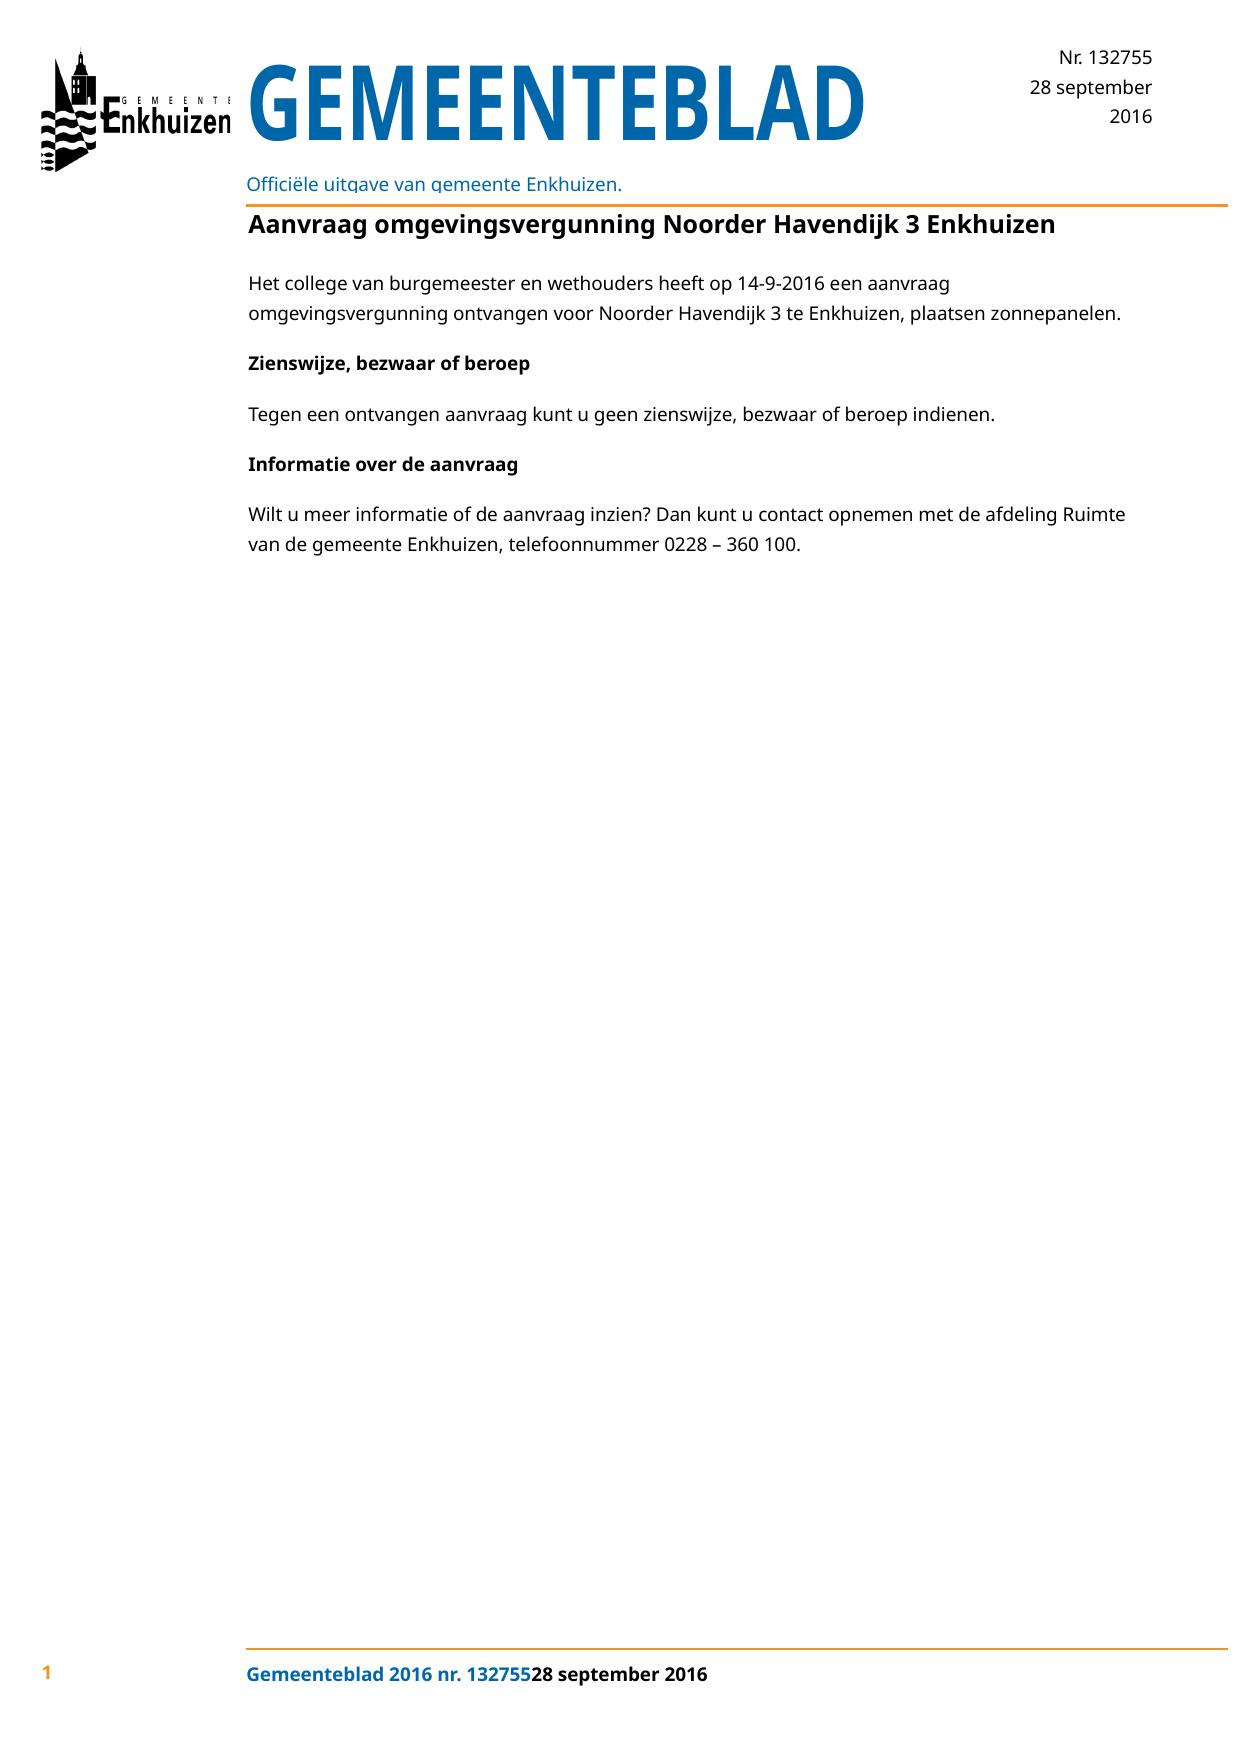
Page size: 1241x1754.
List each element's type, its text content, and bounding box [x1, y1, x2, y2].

picture [41, 47, 231, 172]
text Zienswijze, bezwaar of beroep [248, 350, 1152, 376]
text Tegen een ontvangen aanvraag kunt u geen zienswijze, bezwaar of beroep indienen. [248, 401, 1152, 426]
text Het college van burgemeester en wethouders heeft op 14-9-2016 een aanvraag omgevingsvergunning ontvangen voor Noorder Havendijk 3 te Enkhuizen, plaatsen zonnepanelen. [248, 270, 1152, 326]
text Aanvraag omgevingsvergunning Noorder Havendijk 3 Enkhuizen [248, 207, 1152, 241]
text Informatie over de aanvraag [248, 451, 1152, 477]
text Wilt u meer informatie of de aanvraag inzien? Dan kunt u contact opnemen met de afdeling Ruimte van de gemeente Enkhuizen, telefoonnummer 0228 – 360 100. [248, 502, 1152, 557]
